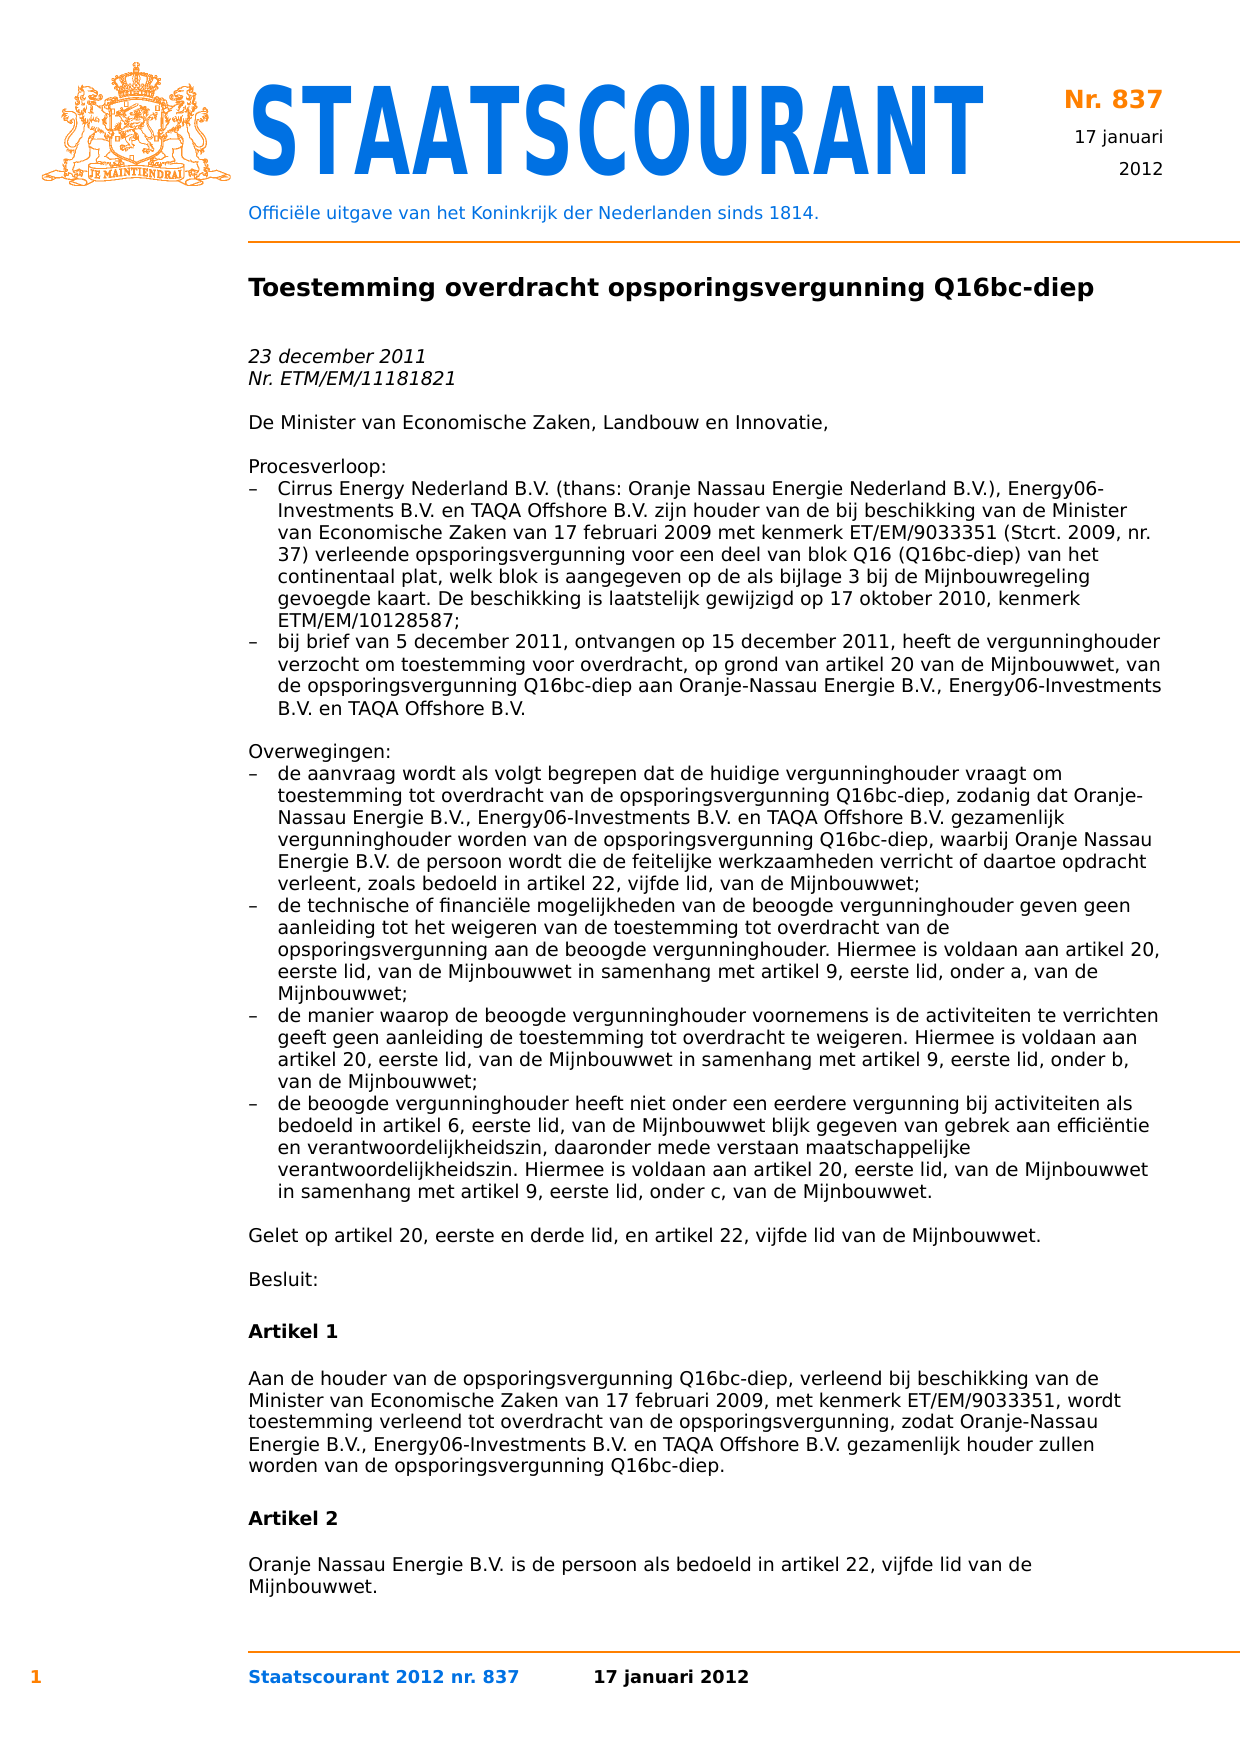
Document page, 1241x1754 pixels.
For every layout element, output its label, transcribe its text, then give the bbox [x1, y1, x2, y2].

text De Minister van Economische Zaken, Landbouw en Innovatie, [248, 412, 1163, 434]
table_cell Officiële uitgave van het Koninkrijk der Nederlanden sinds 1814. [248, 203, 1240, 241]
table_cell 17 januari [998, 121, 1240, 153]
text Overwegingen: [248, 741, 1163, 763]
text – de beoogde vergunninghouder heeft niet onder een eerdere vergunning bij activiteiten als bedoeld in artikel 6, eerste lid, van de Mijnbouwwet blijk gegeven van gebrek aan efficiëntie en verantwoordelijkheidszin, daaronder mede verstaan maatschappelijke verantwoordelijkheidszin. Hiermee is voldaan aan artikel 20, eerste lid, van de Mijnbouwwet in samenhang met artikel 9, eerste lid, onder c, van de Mijnbouwwet. [248, 1093, 1163, 1203]
subtitle Toestemming overdracht opsporingsvergunning Q16bc-diep [248, 273, 1163, 302]
text – Cirrus Energy Nederland B.V. (thans: Oranje Nassau Energie Nederland B.V.), Energy06-Investments B.V. en TAQA Offshore B.V. zijn houder van de bij beschikking van de Minister van Economische Zaken van 17 februari 2009 met kenmerk ET/EM/9033351 (Stcrt. 2009, nr. 37) verleende opsporingsvergunning voor een deel van blok Q16 (Q16bc-diep) van het continentaal plat, welk blok is aangegeven op de als bijlage 3 bij de Mijnbouwregeling gevoegde kaart. De beschikking is laatstelijk gewijzigd op 17 oktober 2010, kenmerk ETM/EM/10128587; [248, 478, 1163, 631]
table_header Nr. 837 [998, 62, 1240, 121]
table_cell 2012 [998, 153, 1240, 203]
text – de technische of financiële mogelijkheden van de beoogde vergunninghouder geven geen aanleiding tot het weigeren van de toestemming tot overdracht van de opsporingsvergunning aan de beoogde vergunninghouder. Hiermee is voldaan aan artikel 20, eerste lid, van de Mijnbouwwet in samenhang met artikel 9, eerste lid, onder a, van de Mijnbouwwet; [248, 895, 1163, 1005]
text Nr. ETM/EM/11181821 [248, 368, 1163, 390]
text 23 december 2011 [248, 346, 1163, 368]
subtitle Artikel 2 [248, 1507, 1163, 1529]
text Oranje Nassau Energie B.V. is de persoon als bedoeld in artikel 22, vijfde lid van de Mijnbouwwet. [248, 1554, 1163, 1598]
text Gelet op artikel 20, eerste en derde lid, en artikel 22, vijfde lid van de Mijnbouwwet. [248, 1225, 1163, 1247]
text Procesverloop: [248, 456, 1163, 478]
picture [41, 62, 231, 186]
subtitle Artikel 1 [248, 1321, 1163, 1342]
text – de manier waarop de beoogde vergunninghouder voornemens is de activiteiten te verrichten geeft geen aanleiding de toestemming tot overdracht te weigeren. Hiermee is voldaan aan artikel 20, eerste lid, van de Mijnbouwwet in samenhang met artikel 9, eerste lid, onder b, van de Mijnbouwwet; [248, 1005, 1163, 1093]
table_header [25, 62, 248, 241]
text Aan de houder van de opsporingsvergunning Q16bc-diep, verleend bij beschikking van de Minister van Economische Zaken van 17 februari 2009, met kenmerk ET/EM/9033351, wordt toestemming verleend tot overdracht van de opsporingsvergunning, zodat Oranje-Nassau Energie B.V., Energy06-Investments B.V. en TAQA Offshore B.V. gezamenlijk houder zullen worden van de opsporingsvergunning Q16bc-diep. [248, 1367, 1163, 1477]
text – bij brief van 5 december 2011, ontvangen op 15 december 2011, heeft de vergunninghouder verzocht om toestemming voor overdracht, op grond van artikel 20 van de Mijnbouwwet, van de opsporingsvergunning Q16bc-diep aan Oranje-Nassau Energie B.V., Energy06-Investments B.V. en TAQA Offshore B.V. [248, 631, 1163, 719]
text Besluit: [248, 1268, 1163, 1291]
table_header STAATSCOURANT [248, 62, 998, 203]
text – de aanvraag wordt als volgt begrepen dat de huidige vergunninghouder vraagt om toestemming tot overdracht van de opsporingsvergunning Q16bc-diep, zodanig dat Oranje-Nassau Energie B.V., Energy06-Investments B.V. en TAQA Offshore B.V. gezamenlijk vergunninghouder worden van de opsporingsvergunning Q16bc-diep, waarbij Oranje Nassau Energie B.V. de persoon wordt die de feitelijke werkzaamheden verricht of daartoe opdracht verleent, zoals bedoeld in artikel 22, vijfde lid, van de Mijnbouwwet; [248, 763, 1163, 895]
